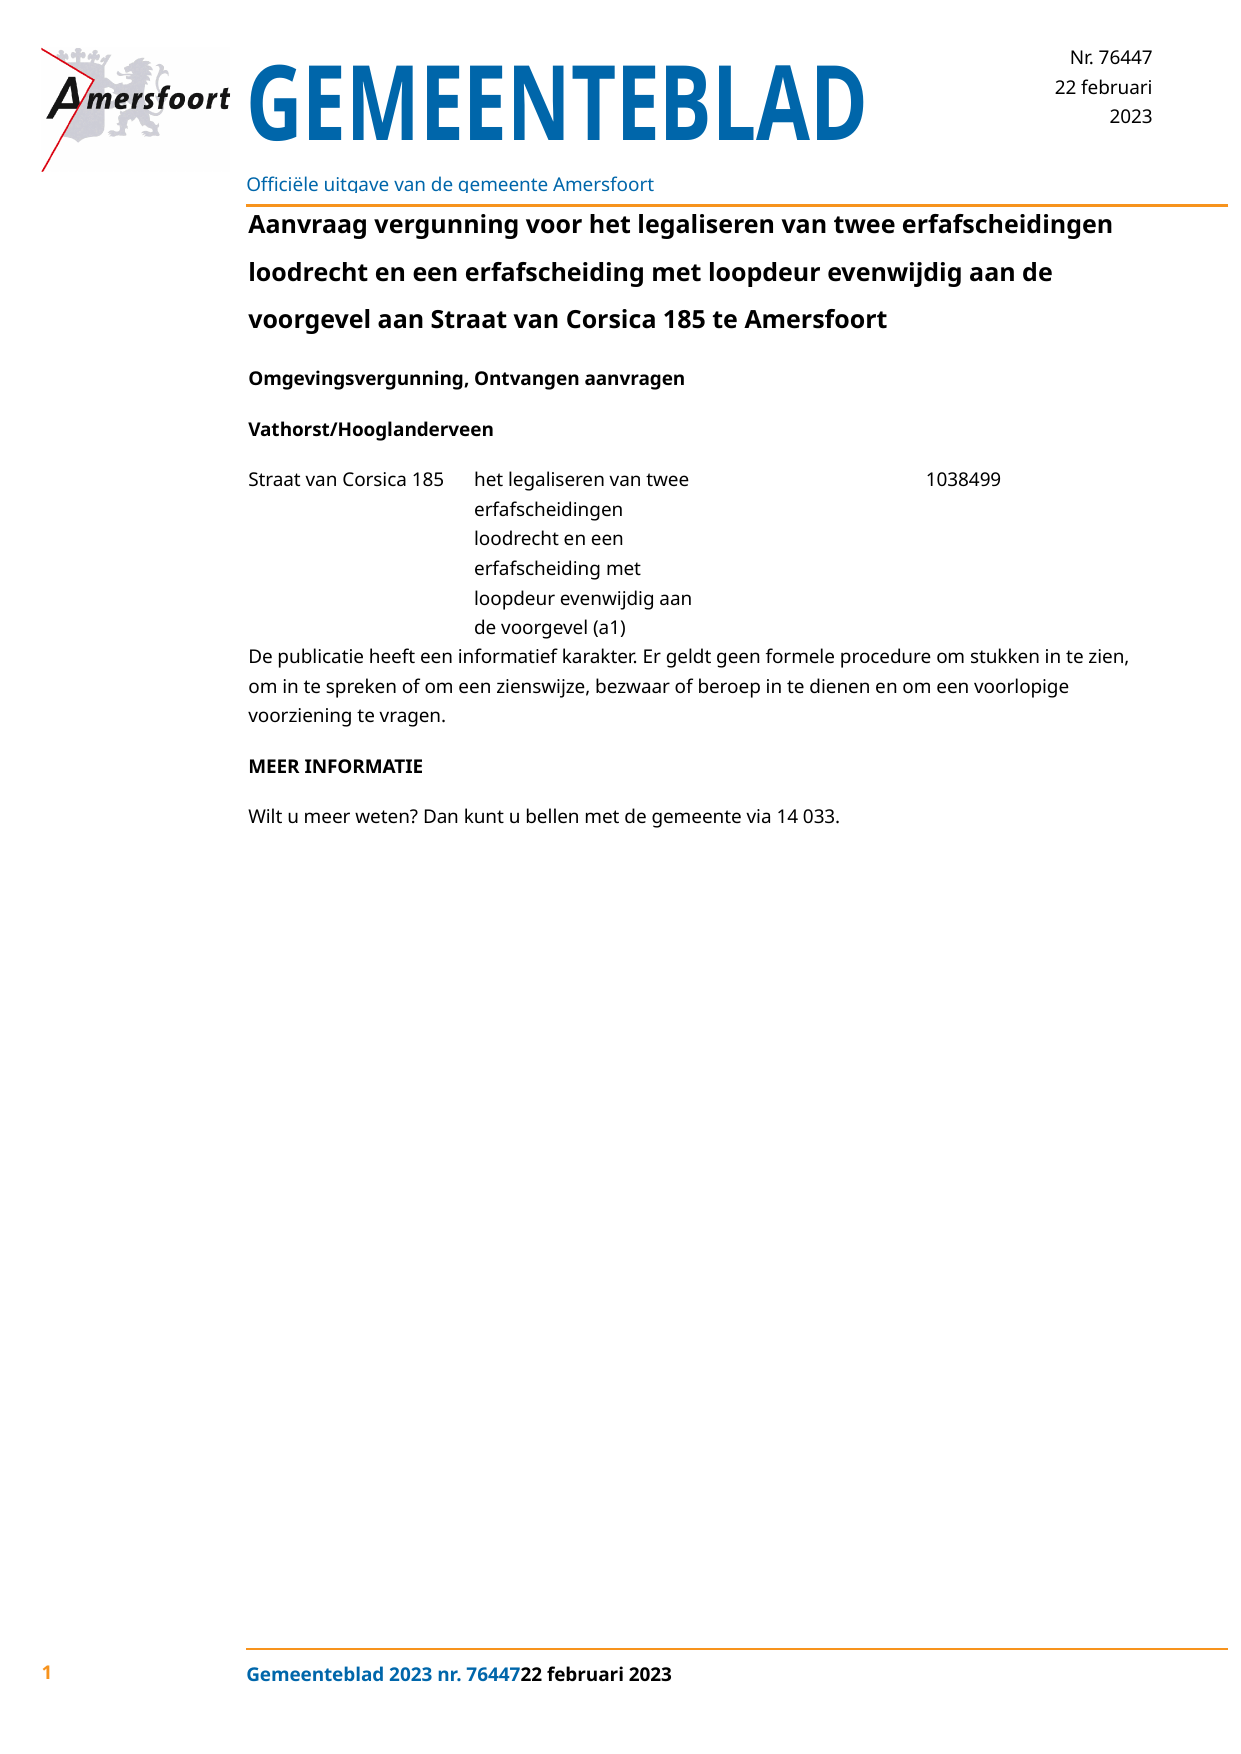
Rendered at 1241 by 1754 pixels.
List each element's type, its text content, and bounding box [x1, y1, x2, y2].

table_header het legaliseren van twee erfafscheidingen loodrecht en een erfafscheiding met loopdeur evenwijdig aan de voorgevel (a1) [474, 466, 700, 640]
picture [41, 47, 231, 172]
table_header [700, 466, 926, 640]
text Vathorst/Hooglanderveen [248, 416, 1152, 442]
text MEER INFORMATIE [248, 753, 1152, 779]
text Omgevingsvergunning, Ontvangen aanvragen [248, 366, 1152, 391]
text Wilt u meer weten? Dan kunt u bellen met de gemeente via 14 033. [248, 803, 1152, 829]
table_header 1038499 [926, 466, 1152, 640]
table_header Straat van Corsica 185 [248, 466, 474, 640]
text De publicatie heeft een informatief karakter. Er geldt geen formele procedure om stukken in te zien, om in te spreken of om een zienswijze, bezwaar of beroep in te dienen en om een voorlopige voorziening te vragen. [248, 643, 1152, 728]
text Aanvraag vergunning voor het legaliseren van twee erfafscheidingen loodrecht en een erfafscheiding met loopdeur evenwijdig aan de voorgevel aan Straat van Corsica 185 te Amersfoort [248, 207, 1152, 336]
